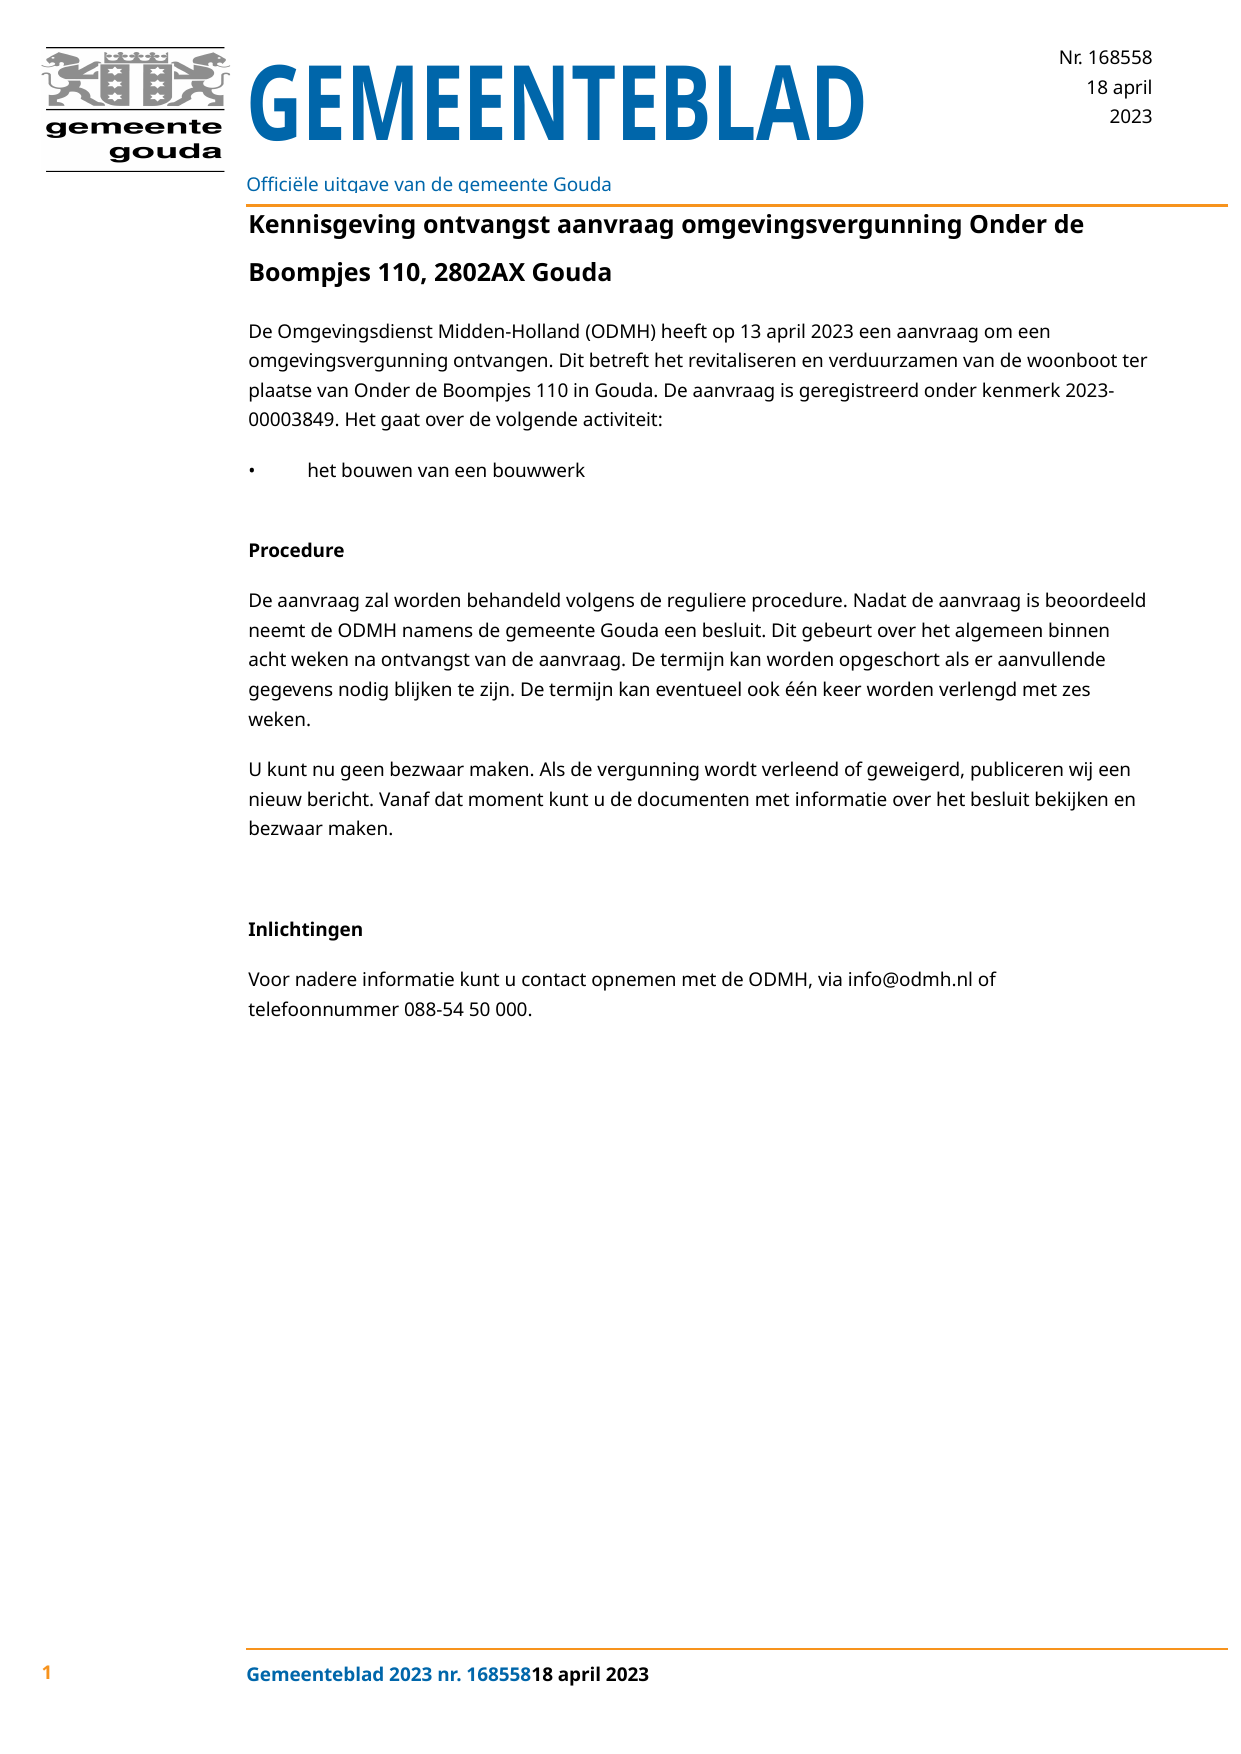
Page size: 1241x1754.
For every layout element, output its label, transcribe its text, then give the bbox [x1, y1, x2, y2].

list het bouwen van een bouwwerk [248, 457, 1152, 483]
text Kennisgeving ontvangst aanvraag omgevingsvergunning Onder de Boompjes 110, 2802AX Gouda [248, 207, 1152, 288]
text De aanvraag zal worden behandeld volgens de reguliere procedure. Nadat de aanvraag is beoordeeld neemt de ODMH namens de gemeente Gouda een besluit. Dit gebeurt over het algemeen binnen acht weken na ontvangst van de aanvraag. De termijn kan worden opgeschort als er aanvullende gegevens nodig blijken te zijn. De termijn kan eventueel ook één keer worden verlengd met zes weken. [248, 587, 1152, 732]
text Inlichtingen [248, 916, 1152, 942]
text Procedure [248, 537, 1152, 563]
picture [41, 47, 231, 172]
text U kunt nu geen bezwaar maken. Als de vergunning wordt verleend of geweigerd, publiceren wij een nieuw bericht. Vanaf dat moment kunt u de documenten met informatie over het besluit bekijken en bezwaar maken. [248, 756, 1152, 841]
text Voor nadere informatie kunt u contact opnemen met de ODMH, via info@odmh.nl of telefoonnummer 088-54 50 000. [248, 967, 1152, 1022]
text De Omgevingsdienst Midden-Holland (ODMH) heeft op 13 april 2023 een aanvraag om een omgevingsvergunning ontvangen. Dit betreft het revitaliseren en verduurzamen van de woonboot ter plaatse van Onder de Boompjes 110 in Gouda. De aanvraag is geregistreerd onder kenmerk 2023-00003849. Het gaat over de volgende activiteit: [248, 318, 1152, 432]
